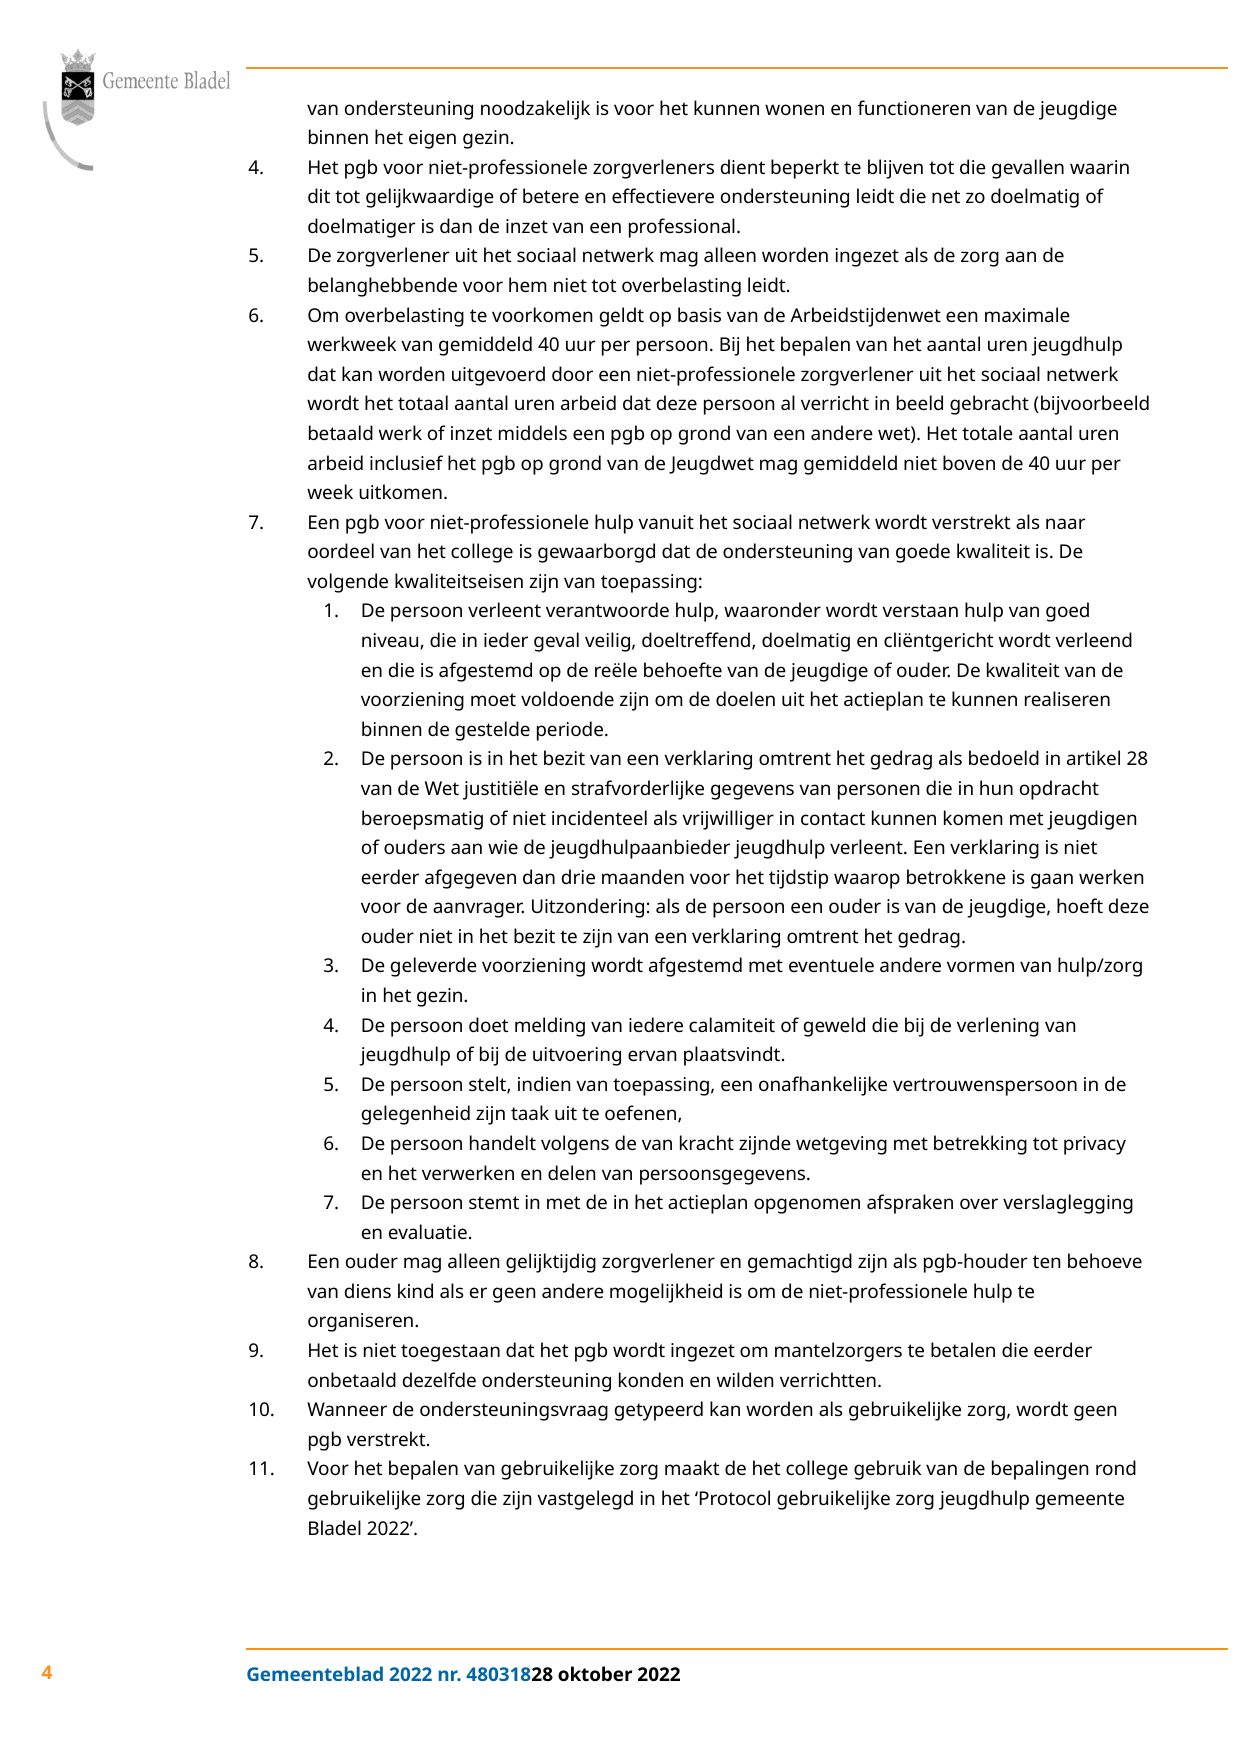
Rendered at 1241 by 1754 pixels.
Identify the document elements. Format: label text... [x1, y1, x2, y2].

list Het is niet toegestaan dat het pgb wordt ingezet om mantelzorgers te betalen die eerder onbetaald dezelfde ondersteuning konden en wilden verrichtten. [248, 1337, 1152, 1393]
list De persoon stelt, indien van toepassing, een onafhankelijke vertrouwenspersoon in de gelegenheid zijn taak uit te oefenen, [323, 1071, 1152, 1126]
list Een pgb voor niet-professionele hulp vanuit het sociaal netwerk wordt verstrekt als naar oordeel van het college is gewaarborgd dat de ondersteuning van goede kwaliteit is. De volgende kwaliteitseisen zijn van toepassing: [248, 509, 1152, 594]
list De persoon verleent verantwoorde hulp, waaronder wordt verstaan hulp van goed niveau, die in ieder geval veilig, doeltreffend, doelmatig en cliëntgericht wordt verleend en die is afgestemd op de reële behoefte van de jeugdige of ouder. De kwaliteit van de voorziening moet voldoende zijn om de doelen uit het actieplan te kunnen realiseren binnen de gestelde periode. [323, 598, 1152, 742]
list Het pgb voor niet-professionele zorgverleners dient beperkt te blijven tot die gevallen waarin dit tot gelijkwaardige of betere en effectievere ondersteuning leidt die net zo doelmatig of doelmatiger is dan de inzet van een professional. [248, 154, 1152, 239]
list De geleverde voorziening wordt afgestemd met eventuele andere vormen van hulp/zorg in het gezin. [323, 953, 1152, 1008]
list Om overbelasting te voorkomen geldt op basis van de Arbeidstijdenwet een maximale werkweek van gemiddeld 40 uur per persoon. Bij het bepalen van het aantal uren jeugdhulp dat kan worden uitgevoerd door een niet-professionele zorgverlener uit het sociaal netwerk wordt het totaal aantal uren arbeid dat deze persoon al verricht in beeld gebracht (bijvoorbeeld betaald werk of inzet middels een pgb op grond van een andere wet). Het totale aantal uren arbeid inclusief het pgb op grond van de Jeugdwet mag gemiddeld niet boven de 40 uur per week uitkomen. [248, 302, 1152, 505]
list De persoon doet melding van iedere calamiteit of geweld die bij de verlening van jeugdhulp of bij de uitvoering ervan plaatsvindt. [323, 1012, 1152, 1067]
picture [41, 47, 231, 172]
list Een ouder mag alleen gelijktijdig zorgverlener en gemachtigd zijn als pgb-houder ten behoeve van diens kind als er geen andere mogelijkheid is om de niet-professionele hulp te organiseren. [248, 1248, 1152, 1333]
list De zorgverlener uit het sociaal netwerk mag alleen worden ingezet als de zorg aan de belanghebbende voor hem niet tot overbelasting leidt. [248, 243, 1152, 298]
list De persoon is in het bezit van een verklaring omtrent het gedrag als bedoeld in artikel 28 van de Wet justitiële en strafvorderlijke gegevens van personen die in hun opdracht beroepsmatig of niet incidenteel als vrijwilliger in contact kunnen komen met jeugdigen of ouders aan wie de jeugdhulpaanbieder jeugdhulp verleent. Een verklaring is niet eerder afgegeven dan drie maanden voor het tijdstip waarop betrokkene is gaan werken voor de aanvrager. Uitzondering: als de persoon een ouder is van de jeugdige, hoeft deze ouder niet in het bezit te zijn van een verklaring omtrent het gedrag. [323, 746, 1152, 949]
list De persoon handelt volgens de van kracht zijnde wetgeving met betrekking tot privacy en het verwerken en delen van persoonsgegevens. [323, 1130, 1152, 1186]
list van ondersteuning noodzakelijk is voor het kunnen wonen en functioneren van de jeugdige binnen het eigen gezin. [248, 95, 1152, 150]
list Wanneer de ondersteuningsvraag getypeerd kan worden als gebruikelijke zorg, wordt geen pgb verstrekt. [248, 1396, 1152, 1452]
list Voor het bepalen van gebruikelijke zorg maakt de het college gebruik van de bepalingen rond gebruikelijke zorg die zijn vastgelegd in het ‘Protocol gebruikelijke zorg jeugdhulp gemeente Bladel 2022’. [248, 1456, 1152, 1541]
list De persoon stemt in met de in het actieplan opgenomen afspraken over verslaglegging en evaluatie. [323, 1189, 1152, 1245]
